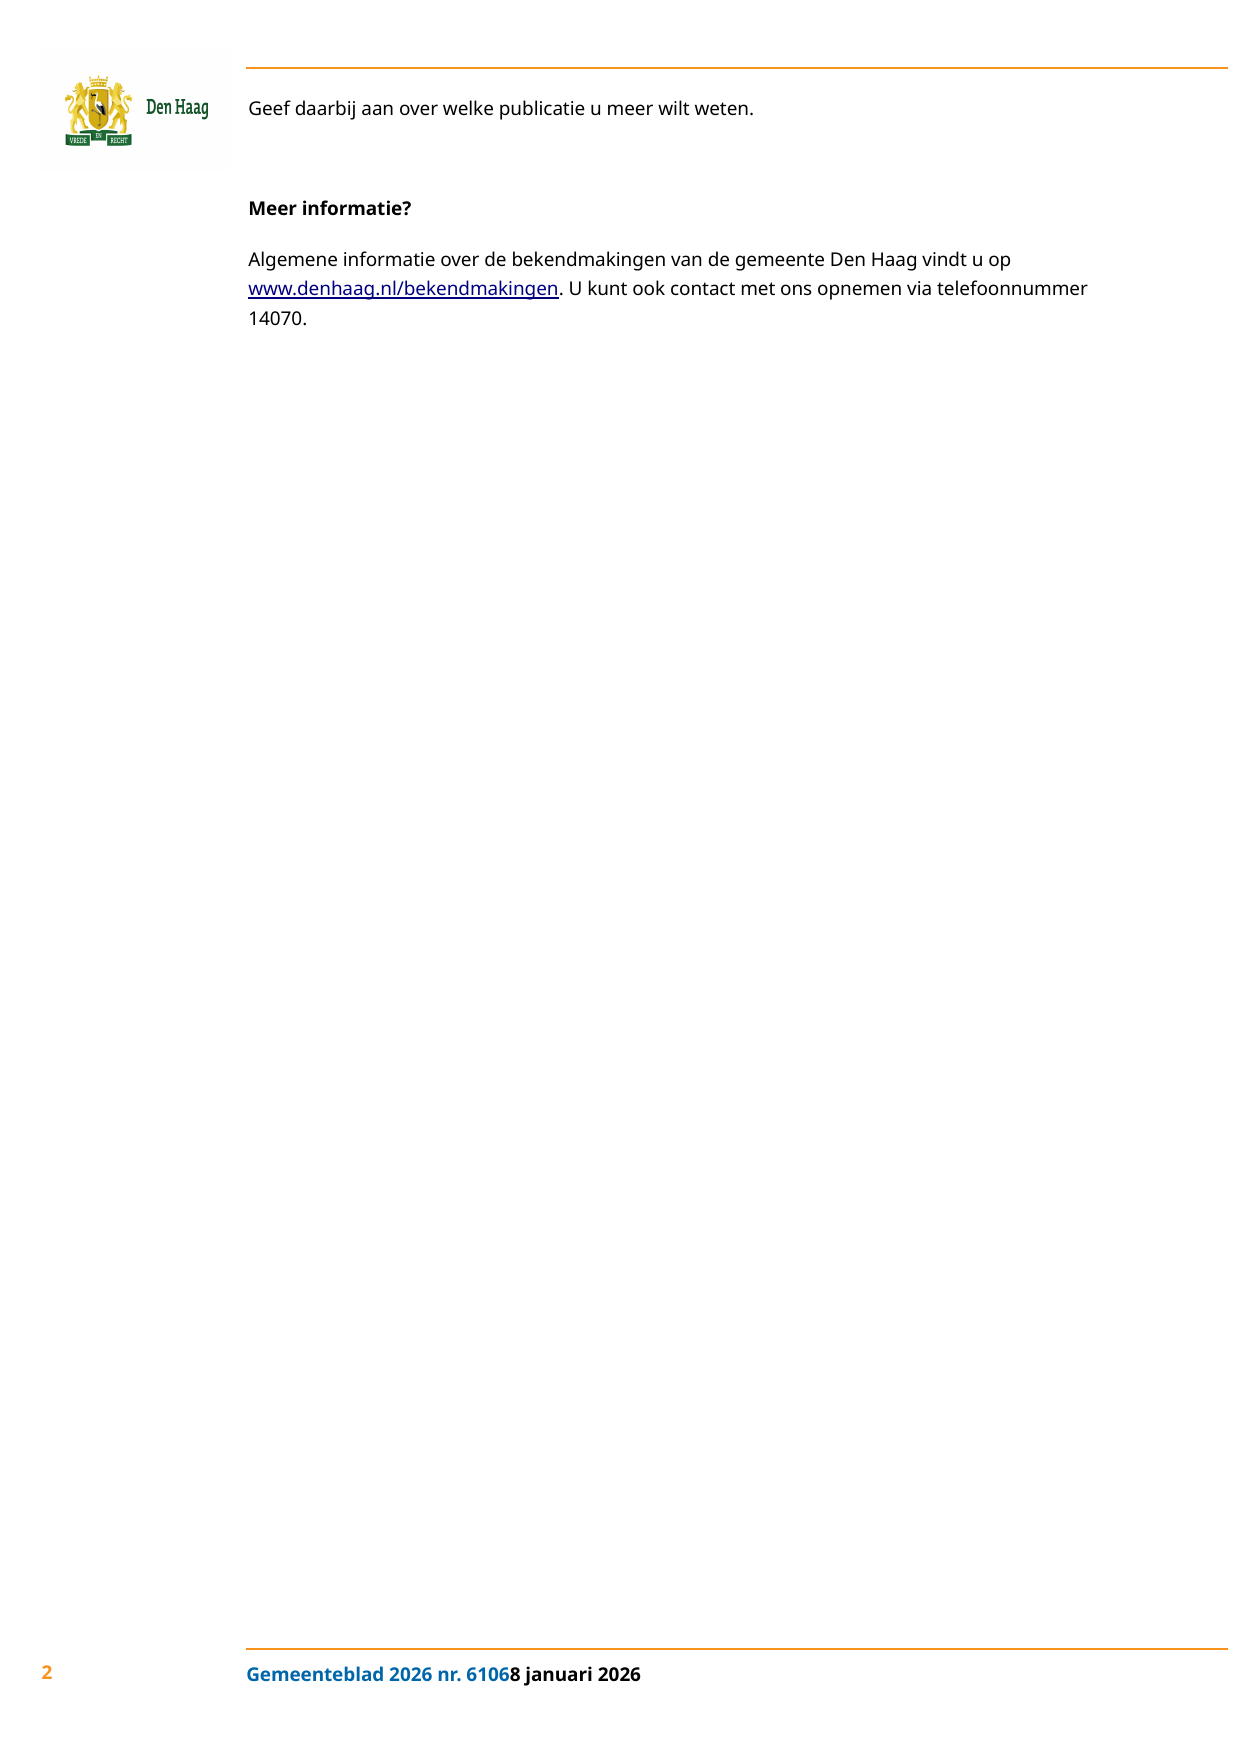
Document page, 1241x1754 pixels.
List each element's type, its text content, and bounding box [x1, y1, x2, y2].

picture [41, 47, 231, 172]
text Geef daarbij aan over welke publicatie u meer wilt weten. [248, 95, 1152, 121]
text Meer informatie? [248, 196, 1152, 221]
text Algemene informatie over de bekendmakingen van de gemeente Den Haag vindt u op www.denhaag.nl/bekendmakingen. U kunt ook contact met ons opnemen via telefoonnummer 14070. [248, 246, 1152, 331]
